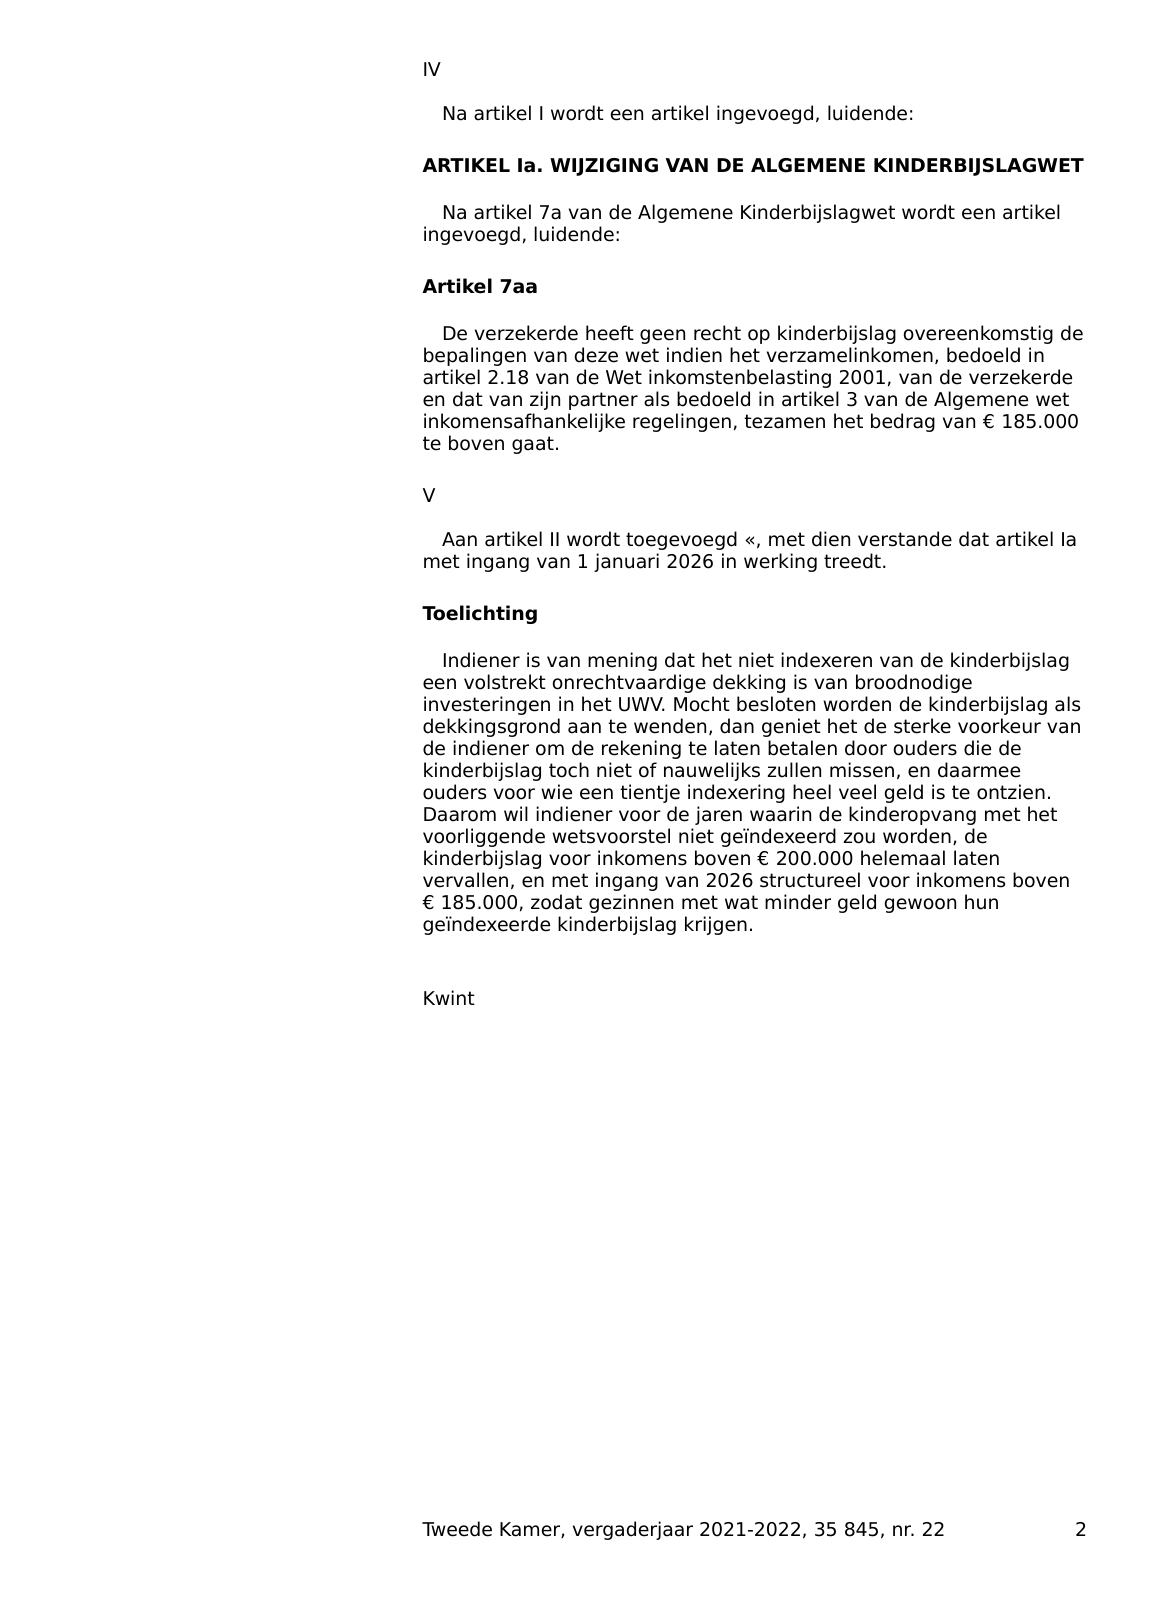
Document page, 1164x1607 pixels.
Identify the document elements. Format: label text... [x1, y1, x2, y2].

text Indiener is van mening dat het niet indexeren van de kinderbijslag een volstrekt onrechtvaardige dekking is van broodnodige investeringen in het UWV. Mocht besloten worden de kinderbijslag als dekkingsgrond aan te wenden, dan geniet het de sterke voorkeur van de indiener om de rekening te laten betalen door ouders die de kinderbijslag toch niet of nauwelijks zullen missen, en daarmee ouders voor wie een tientje indexering heel veel geld is te ontzien. Daarom wil indiener voor de jaren waarin de kinderopvang met het voorliggende wetsvoorstel niet geïndexeerd zou worden, de kinderbijslag voor inkomens boven € 200.000 helemaal laten vervallen, en met ingang van 2026 structureel voor inkomens boven € 185.000, zodat gezinnen met wat minder geld gewoon hun geïndexeerde kinderbijslag krijgen. [422, 650, 1087, 936]
subtitle Artikel 7aa [422, 276, 1087, 298]
subtitle Toelichting [422, 603, 1087, 625]
subtitle V [422, 485, 1087, 507]
text Na artikel 7a van de Algemene Kinderbijslagwet wordt een artikel ingevoegd, luidende: [422, 202, 1087, 246]
subtitle IV [422, 59, 1087, 81]
text De verzekerde heeft geen recht op kinderbijslag overeenkomstig de bepalingen van deze wet indien het verzamelinkomen, bedoeld in artikel 2.18 van de Wet inkomstenbelasting 2001, van de verzekerde en dat van zijn partner als bedoeld in artikel 3 van de Algemene wet inkomensafhankelijke regelingen, tezamen het bedrag van € 185.000 te boven gaat. [422, 323, 1087, 455]
subtitle ARTIKEL Ia. WIJZIGING VAN DE ALGEMENE KINDERBIJSLAGWET [422, 155, 1087, 177]
text Aan artikel II wordt toegevoegd «, met dien verstande dat artikel Ia met ingang van 1 januari 2026 in werking treedt. [422, 529, 1087, 573]
text Kwint [422, 966, 1087, 1010]
text Na artikel I wordt een artikel ingevoegd, luidende: [422, 103, 1087, 125]
